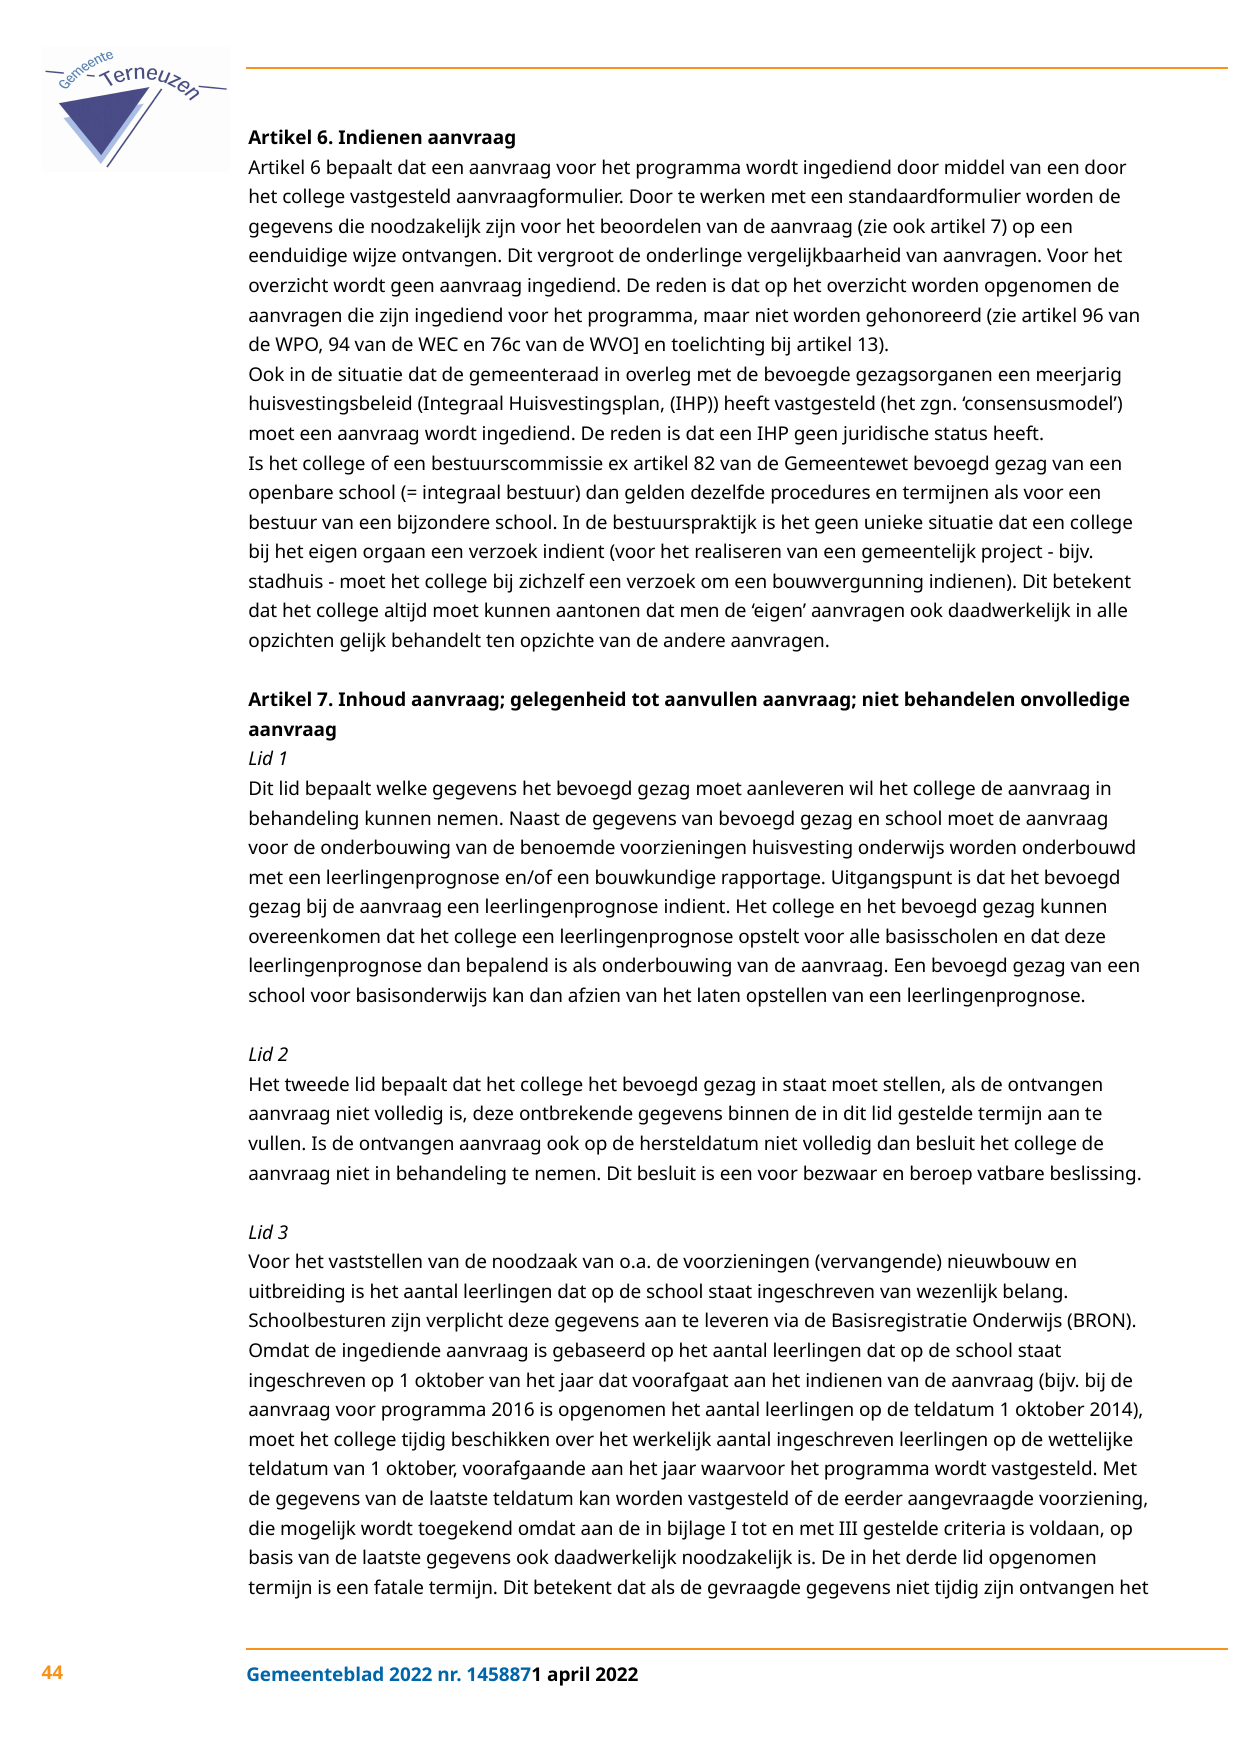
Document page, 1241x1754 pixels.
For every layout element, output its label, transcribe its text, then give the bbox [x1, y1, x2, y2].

picture [41, 47, 231, 172]
text Dit lid bepaalt welke gegevens het bevoegd gezag moet aanleveren wil het college de aanvraag in behandeling kunnen nemen. Naast de gegevens van bevoegd gezag en school moet de aanvraag voor de onderbouwing van de benoemde voorzieningen huisvesting onderwijs worden onderbouwd met een leerlingenprognose en/of een bouwkundige rapportage. Uitgangspunt is dat het bevoegd gezag bij de aanvraag een leerlingenprognose indient. Het college en het bevoegd gezag kunnen overeenkomen dat het college een leerlingenprognose opstelt voor alle basisscholen en dat deze leerlingenprognose dan bepalend is als onderbouwing van de aanvraag. Een bevoegd gezag van een school voor basisonderwijs kan dan afzien van het laten opstellen van een leerlingenprognose. [248, 775, 1152, 1008]
text Het tweede lid bepaalt dat het college het bevoegd gezag in staat moet stellen, als de ontvangen aanvraag niet volledig is, deze ontbrekende gegevens binnen de in dit lid gestelde termijn aan te vullen. Is de ontvangen aanvraag ook op de hersteldatum niet volledig dan besluit het college de aanvraag niet in behandeling te nemen. Dit besluit is een voor bezwaar en beroep vatbare beslissing. [248, 1071, 1152, 1186]
text Artikel 6. Indienen aanvraag [248, 124, 1152, 150]
text Lid 1 [248, 746, 1152, 771]
text Is het college of een bestuurscommissie ex artikel 82 van de Gemeentewet bevoegd gezag van een openbare school (= integraal bestuur) dan gelden dezelfde procedures en termijnen als voor een bestuur van een bijzondere school. In de bestuurspraktijk is het geen unieke situatie dat een college bij het eigen orgaan een verzoek indient (voor het realiseren van een gemeentelijk project - bijv. stadhuis - moet het college bij zichzelf een verzoek om een bouwvergunning indienen). Dit betekent dat het college altijd moet kunnen aantonen dat men de ‘eigen’ aanvragen ook daadwerkelijk in alle opzichten gelijk behandelt ten opzichte van de andere aanvragen. [248, 450, 1152, 653]
text Lid 2 [248, 1041, 1152, 1067]
text Artikel 7. Inhoud aanvraag; gelegenheid tot aanvullen aanvraag; niet behandelen onvolledige aanvraag [248, 686, 1152, 742]
text Ook in de situatie dat de gemeenteraad in overleg met de bevoegde gezagsorganen een meerjarig huisvestingsbeleid (Integraal Huisvestingsplan, (IHP)) heeft vastgesteld (het zgn. ‘consensusmodel’) moet een aanvraag wordt ingediend. De reden is dat een IHP geen juridische status heeft. [248, 361, 1152, 446]
text Voor het vaststellen van de noodzaak van o.a. de voorzieningen (vervangende) nieuwbouw en uitbreiding is het aantal leerlingen dat op de school staat ingeschreven van wezenlijk belang. Schoolbesturen zijn verplicht deze gegevens aan te leveren via de Basisregistratie Onderwijs (BRON). Omdat de ingediende aanvraag is gebaseerd op het aantal leerlingen dat op de school staat ingeschreven op 1 oktober van het jaar dat voorafgaat aan het indienen van de aanvraag (bijv. bij de aanvraag voor programma 2016 is opgenomen het aantal leerlingen op de teldatum 1 oktober 2014), moet het college tijdig beschikken over het werkelijk aantal ingeschreven leerlingen op de wettelijke teldatum van 1 oktober, voorafgaande aan het jaar waarvoor het programma wordt vastgesteld. Met de gegevens van de laatste teldatum kan worden vastgesteld of de eerder aangevraagde voorziening, die mogelijk wordt toegekend omdat aan de in bijlage I tot en met III gestelde criteria is voldaan, op basis van de laatste gegevens ook daadwerkelijk noodzakelijk is. De in het derde lid opgenomen termijn is een fatale termijn. Dit betekent dat als de gevraagde gegevens niet tijdig zijn ontvangen het [248, 1248, 1152, 1600]
text Artikel 6 bepaalt dat een aanvraag voor het programma wordt ingediend door middel van een door het college vastgesteld aanvraagformulier. Door te werken met een standaardformulier worden de gegevens die noodzakelijk zijn voor het beoordelen van de aanvraag (zie ook artikel 7) op een eenduidige wijze ontvangen. Dit vergroot de onderlinge vergelijkbaarheid van aanvragen. Voor het overzicht wordt geen aanvraag ingediend. De reden is dat op het overzicht worden opgenomen de aanvragen die zijn ingediend voor het programma, maar niet worden gehonoreerd (zie artikel 96 van de WPO, 94 van de WEC en 76c van de WVO] en toelichting bij artikel 13). [248, 154, 1152, 357]
text Lid 3 [248, 1219, 1152, 1245]
